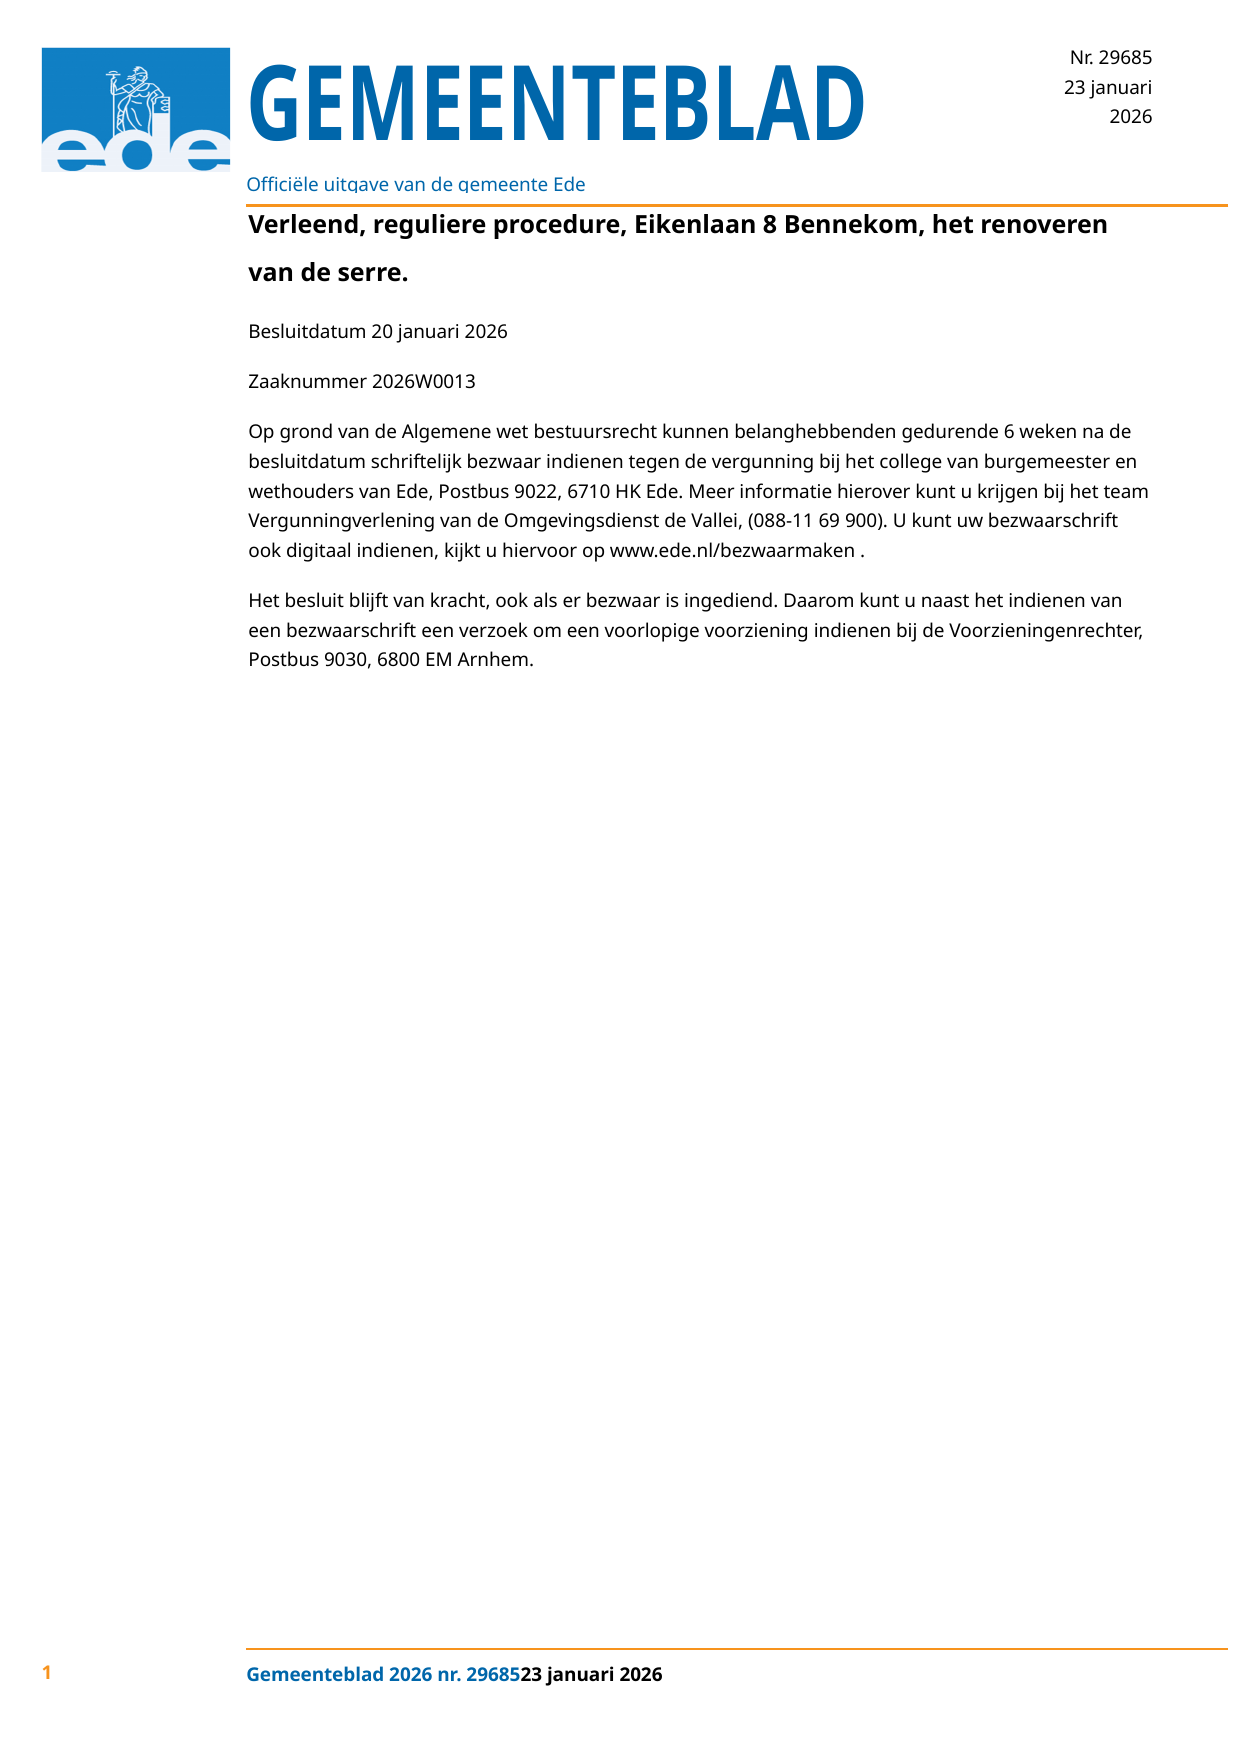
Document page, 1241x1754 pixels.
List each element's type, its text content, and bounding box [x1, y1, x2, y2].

text Verleend, reguliere procedure, Eikenlaan 8 Bennekom, het renoveren van de serre. [248, 207, 1152, 288]
text Zaaknummer 2026W0013 [248, 368, 1152, 394]
text Het besluit blijft van kracht, ook als er bezwaar is ingediend. Daarom kunt u naast het indienen van een bezwaarschrift een verzoek om een voorlopige voorziening indienen bij de Voorzieningenrechter, Postbus 9030, 6800 EM Arnhem. [248, 587, 1152, 672]
picture [41, 47, 231, 172]
text Besluitdatum 20 januari 2026 [248, 318, 1152, 344]
text Op grond van de Algemene wet bestuursrecht kunnen belanghebbenden gedurende 6 weken na de besluitdatum schriftelijk bezwaar indienen tegen de vergunning bij het college van burgemeester en wethouders van Ede, Postbus 9022, 6710 HK Ede. Meer informatie hierover kunt u krijgen bij het team Vergunningverlening van de Omgevingsdienst de Vallei, (088-11 69 900). U kunt uw bezwaarschrift ook digitaal indienen, kijkt u hiervoor op www.ede.nl/bezwaarmaken . [248, 419, 1152, 563]
